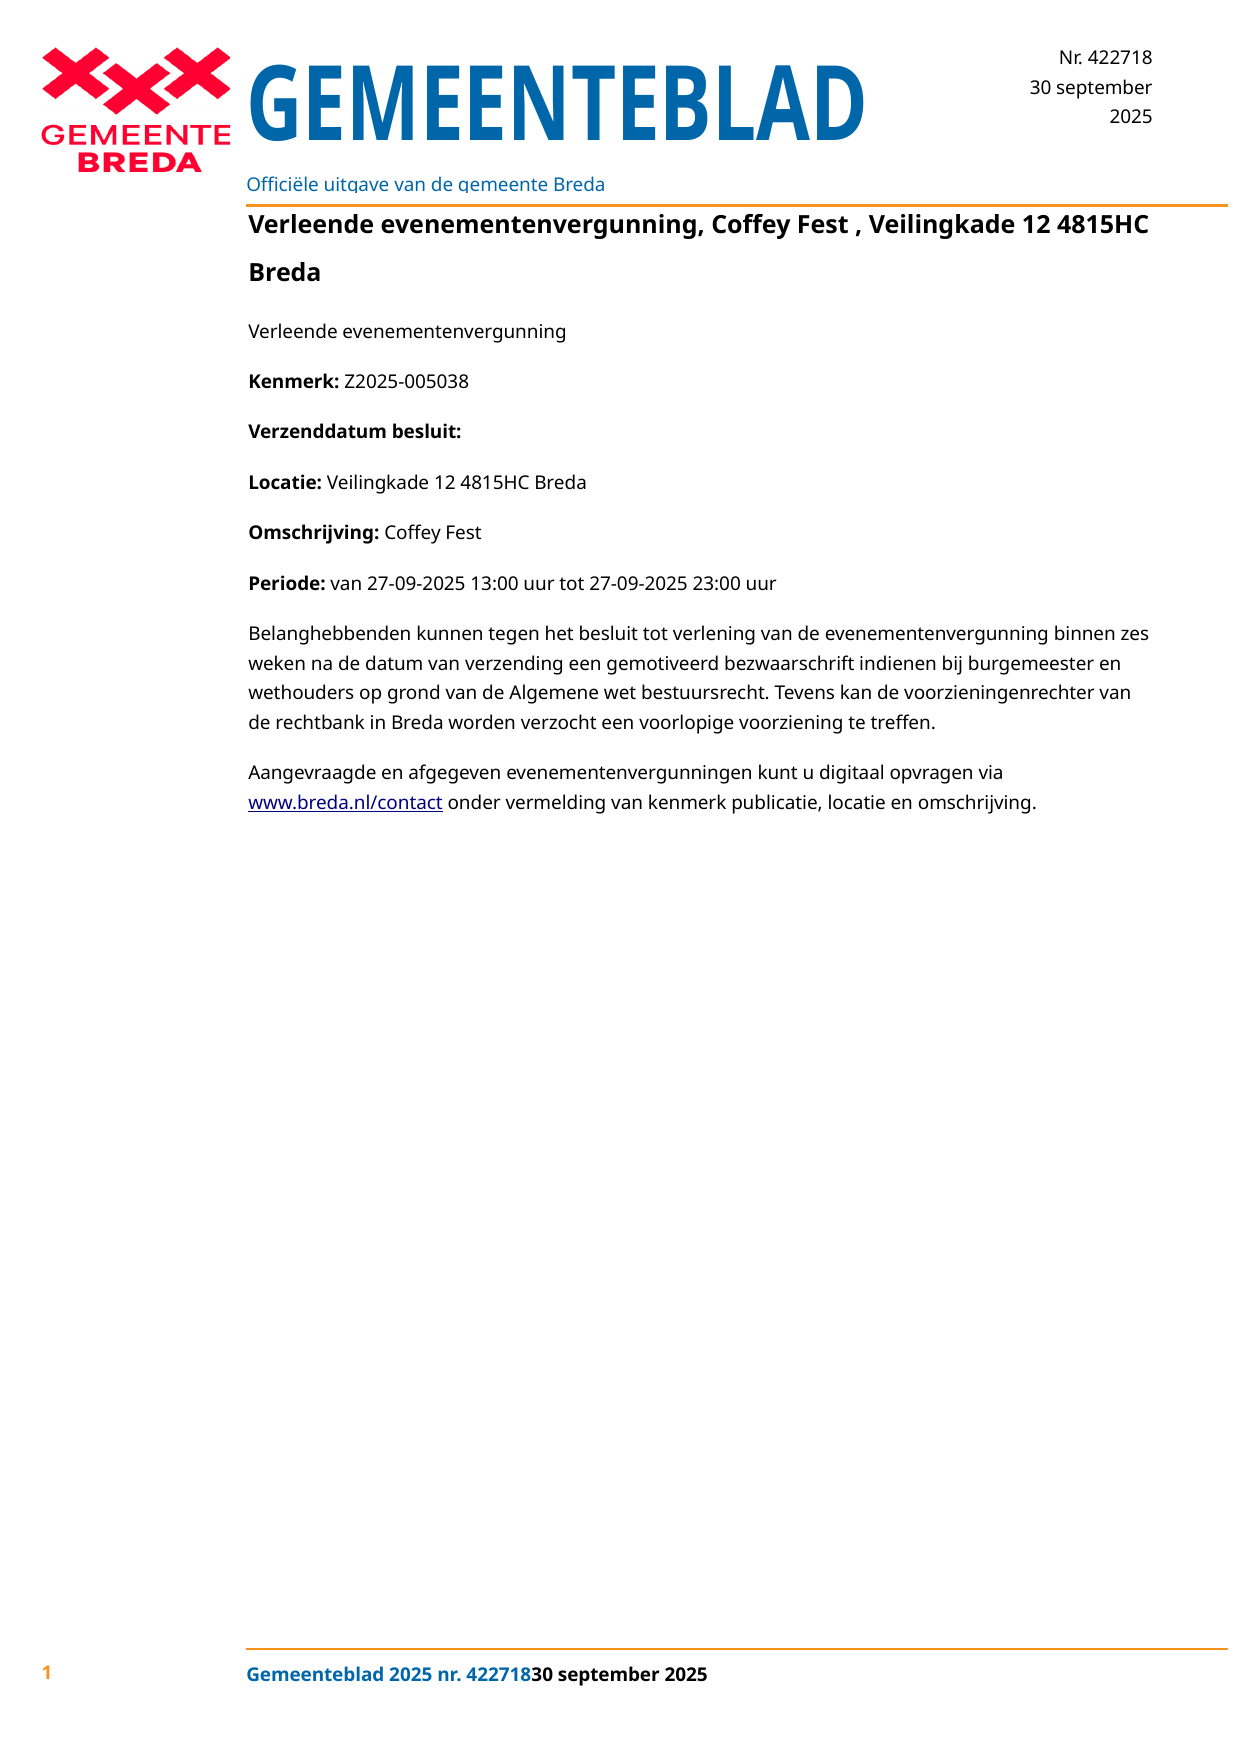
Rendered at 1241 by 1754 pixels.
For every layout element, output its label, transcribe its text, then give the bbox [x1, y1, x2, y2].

picture [41, 47, 231, 172]
text Locatie: Veilingkade 12 4815HC Breda [248, 469, 1152, 495]
text Periode: van 27-09-2025 13:00 uur tot 27-09-2025 23:00 uur [248, 570, 1152, 596]
text Aangevraagde en afgegeven evenementenvergunningen kunt u digitaal opvragen via www.breda.nl/contact onder vermelding van kenmerk publicatie, locatie en omschrijving. [248, 759, 1152, 815]
text Verzenddatum besluit: [248, 419, 1152, 444]
text Belanghebbenden kunnen tegen het besluit tot verlening van de evenementenvergunning binnen zes weken na de datum van verzending een gemotiveerd bezwaarschrift indienen bij burgemeester en wethouders op grond van de Algemene wet bestuursrecht. Tevens kan de voorzieningenrechter van de rechtbank in Breda worden verzocht een voorlopige voorziening te treffen. [248, 620, 1152, 735]
text Verleende evenementenvergunning, Coffey Fest , Veilingkade 12 4815HC Breda [248, 207, 1152, 288]
text Omschrijving: Coffey Fest [248, 519, 1152, 545]
text Kenmerk: Z2025-005038 [248, 368, 1152, 394]
text Verleende evenementenvergunning [248, 318, 1152, 344]
